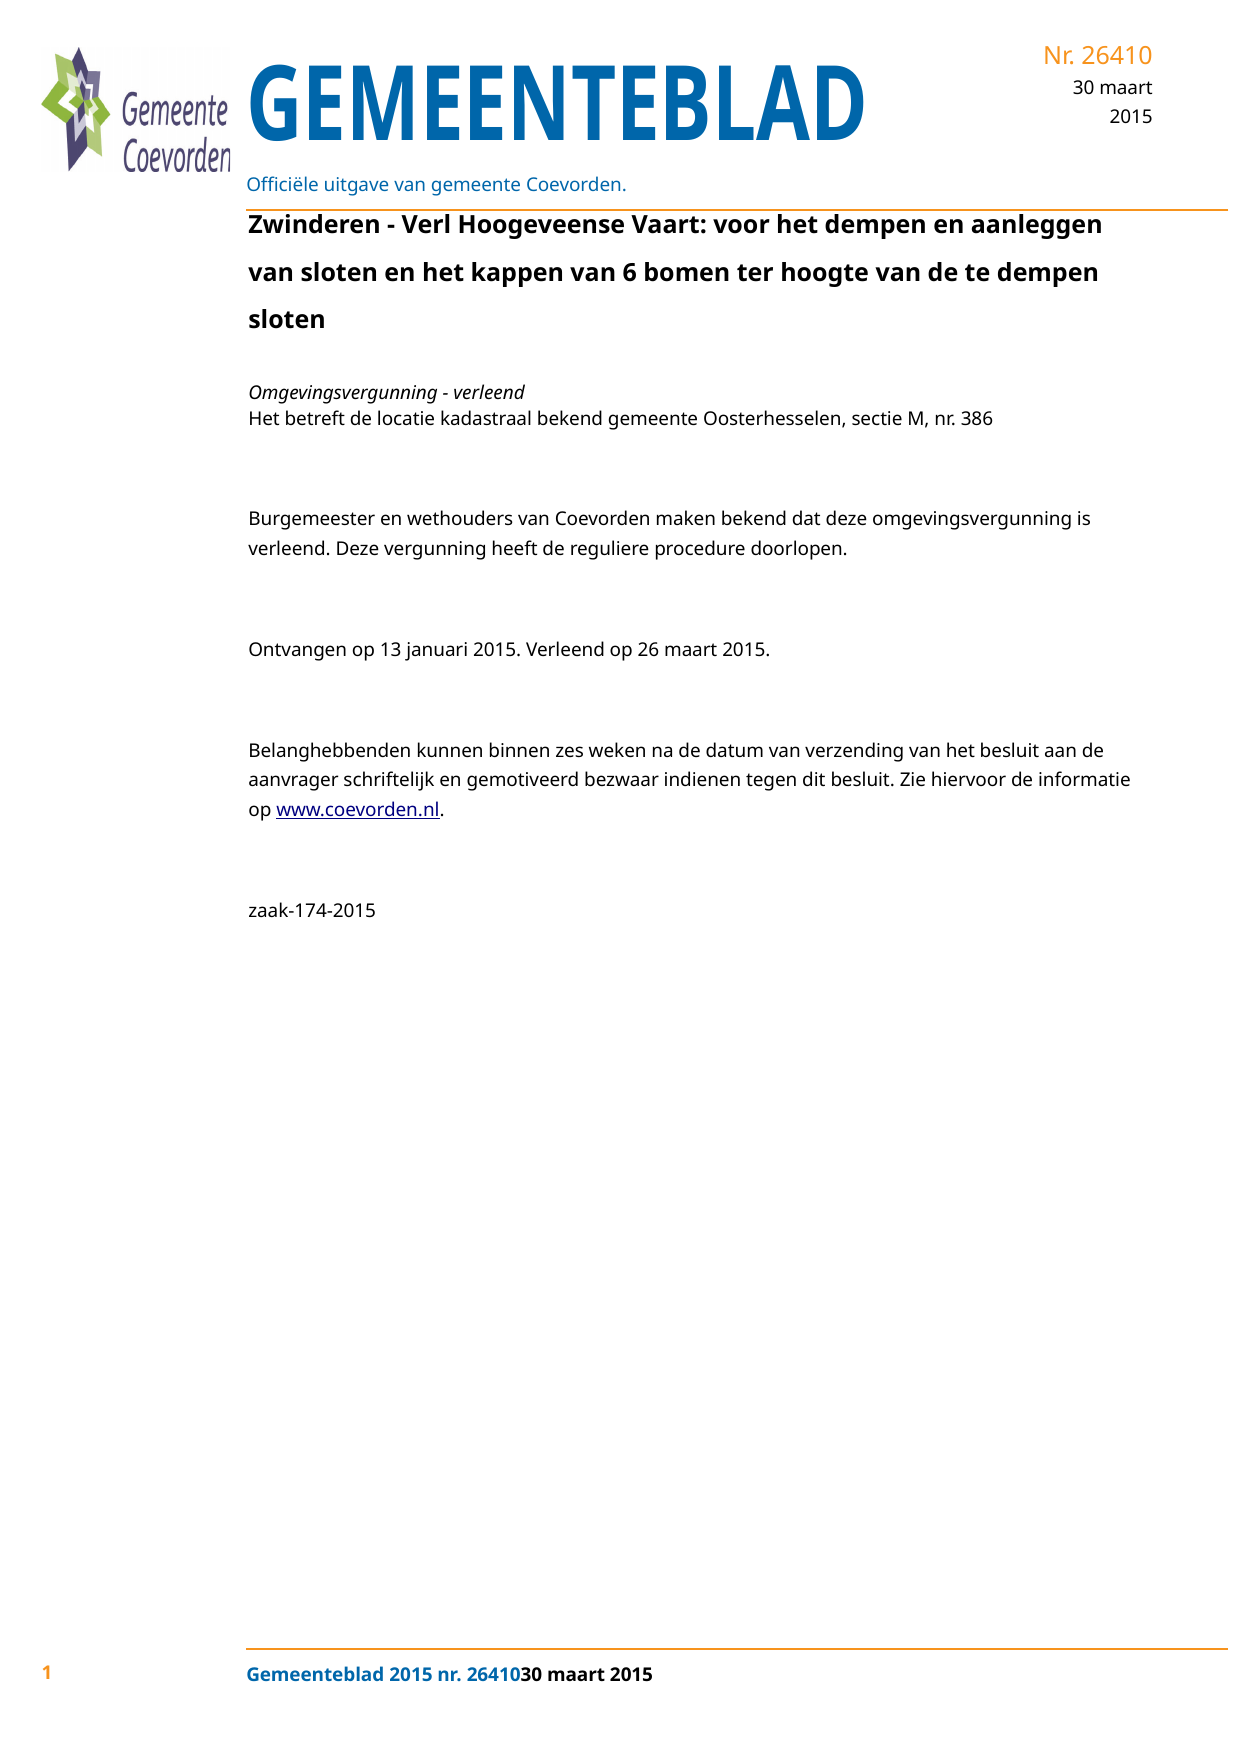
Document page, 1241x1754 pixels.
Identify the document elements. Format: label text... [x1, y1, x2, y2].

text Het betreft de locatie kadastraal bekend gemeente Oosterhesselen, sectie M, nr. 386 [248, 405, 1152, 431]
text Burgemeester en wethouders van Coevorden maken bekend dat deze omgevingsvergunning is verleend. Deze vergunning heeft de reguliere procedure doorlopen. [248, 506, 1152, 561]
text Omgevingsvergunning - verleend [248, 379, 1152, 405]
text Belanghebbenden kunnen binnen zes weken na de datum van verzending van het besluit aan de aanvrager schriftelijk en gemotiveerd bezwaar indienen tegen dit besluit. Zie hiervoor de informatie op www.coevorden.nl. [248, 737, 1152, 822]
picture [41, 47, 231, 172]
text Zwinderen - Verl Hoogeveense Vaart: voor het dempen en aanleggen van sloten en het kappen van 6 bomen ter hoogte van de te dempen sloten [248, 211, 1152, 336]
text zaak-174-2015 [248, 897, 1152, 923]
text Ontvangen op 13 januari 2015. Verleend op 26 maart 2015. [248, 636, 1152, 662]
